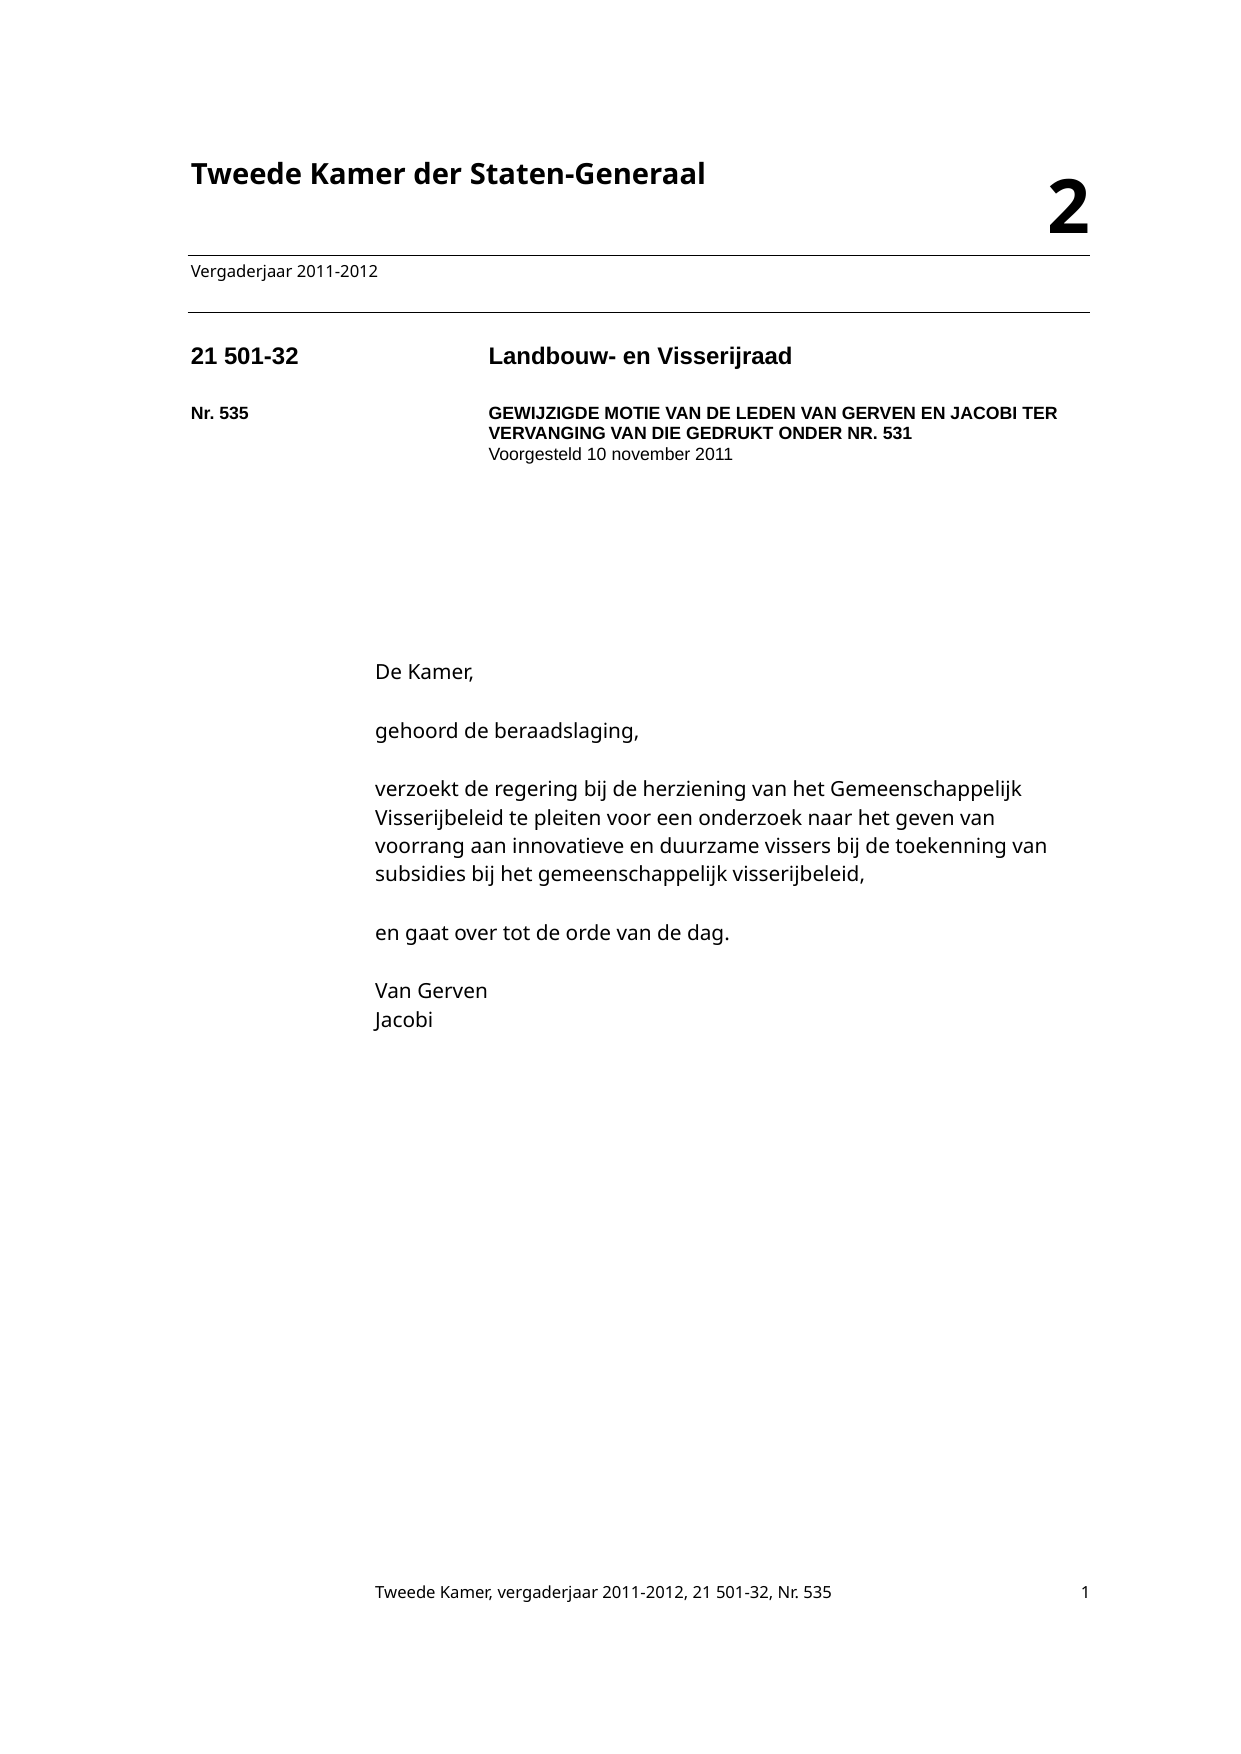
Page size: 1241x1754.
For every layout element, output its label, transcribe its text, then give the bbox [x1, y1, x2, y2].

text Van Gerven [375, 976, 1090, 1005]
text gehoord de beraadslaging, [375, 716, 1090, 744]
table_cell GEWIJZIGDE MOTIE VAN DE LEDEN VAN GERVEN EN JACOBI TER VERVANGING VAN DIE GEDRUKT ONDER NR. 531 Voorgesteld 10 november 2011 [485, 399, 1090, 539]
table_header Tweede Kamer der Staten-Generaal [188, 150, 909, 255]
table_cell Nr. 535 [188, 399, 485, 539]
table_cell [485, 313, 1090, 339]
table_cell Vergaderjaar 2011-2012 [188, 256, 485, 312]
table_cell Landbouw- en Visserijraad [485, 339, 1090, 399]
text verzoekt de regering bij de herziening van het Gemeenschappelijk Visserijbeleid te pleiten voor een onderzoek naar het geven van voorrang aan innovatieve en duurzame vissers bij de toekenning van subsidies bij het gemeenschappelijk visserijbeleid, [375, 774, 1090, 888]
table_cell [188, 313, 485, 339]
table_cell 21 501-32 [188, 339, 485, 399]
text en gaat over tot de orde van de dag. [375, 918, 1090, 946]
table_header 2 [910, 150, 1090, 255]
text Jacobi [375, 1005, 1090, 1033]
text De Kamer, [375, 657, 1090, 686]
table_cell [485, 256, 1090, 312]
